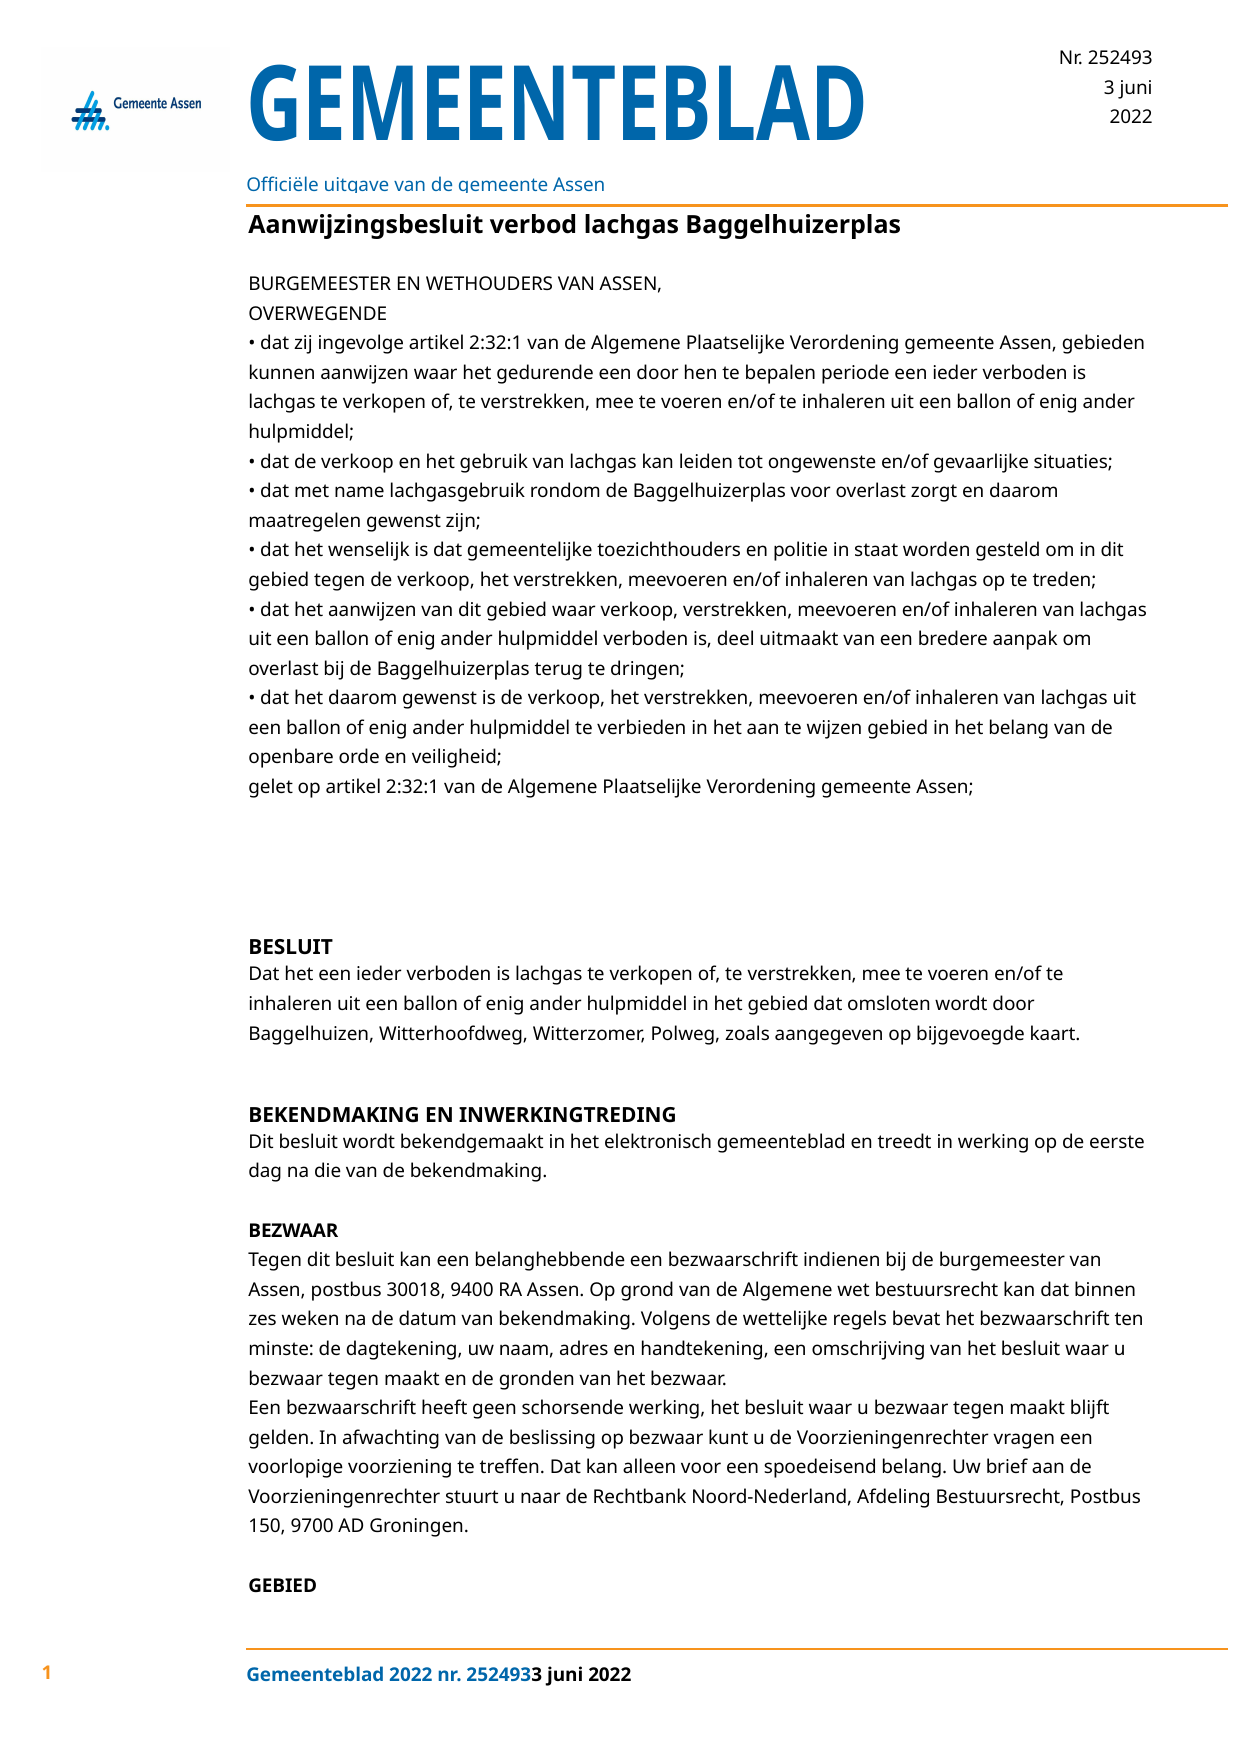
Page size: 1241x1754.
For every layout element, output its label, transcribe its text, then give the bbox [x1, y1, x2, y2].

text • dat met name lachgasgebruik rondom de Baggelhuizerplas voor overlast zorgt en daarom maatregelen gewenst zijn; [248, 477, 1152, 533]
text BEZWAAR [248, 1217, 1152, 1243]
text • dat de verkoop en het gebruik van lachgas kan leiden tot ongewenste en/of gevaarlijke situaties; [248, 448, 1152, 473]
text • dat het daarom gewenst is de verkoop, het verstrekken, meevoeren en/of inhaleren van lachgas uit een ballon of enig ander hulpmiddel te verbieden in het aan te wijzen gebied in het belang van de openbare orde en veiligheid; [248, 684, 1152, 769]
text BURGEMEESTER EN WETHOUDERS VAN ASSEN, [248, 270, 1152, 296]
text BESLUIT [248, 932, 1152, 961]
text Een bezwaarschrift heeft geen schorsende werking, het besluit waar u bezwaar tegen maakt blijft gelden. In afwachting van de beslissing op bezwaar kunt u de Voorzieningenrechter vragen een voorlopige voorziening te treffen. Dat kan alleen voor een spoedeisend belang. Uw brief aan de Voorzieningenrechter stuurt u naar de Rechtbank Noord-Nederland, Afdeling Bestuursrecht, Postbus 150, 9700 AD Groningen. [248, 1394, 1152, 1538]
text Tegen dit besluit kan een belanghebbende een bezwaarschrift indienen bij de burgemeester van Assen, postbus 30018, 9400 RA Assen. Op grond van de Algemene wet bestuursrecht kan dat binnen zes weken na de datum van bekendmaking. Volgens de wettelijke regels bevat het bezwaarschrift ten minste: de dagtekening, uw naam, adres en handtekening, een omschrijving van het besluit waar u bezwaar tegen maakt en de gronden van het bezwaar. [248, 1246, 1152, 1391]
text Aanwijzingsbesluit verbod lachgas Baggelhuizerplas [248, 207, 1152, 241]
text • dat het wenselijk is dat gemeentelijke toezichthouders en politie in staat worden gesteld om in dit gebied tegen de verkoop, het verstrekken, meevoeren en/of inhaleren van lachgas op te treden; [248, 537, 1152, 592]
text GEBIED [248, 1572, 1152, 1598]
text BEKENDMAKING EN INWERKINGTREDING [248, 1100, 1152, 1128]
text Dit besluit wordt bekendgemaakt in het elektronisch gemeenteblad en treedt in werking op de eerste dag na die van de bekendmaking. [248, 1128, 1152, 1183]
text Dat het een ieder verboden is lachgas te verkopen of, te verstrekken, mee te voeren en/of te inhaleren uit een ballon of enig ander hulpmiddel in het gebied dat omsloten wordt door Baggelhuizen, Witterhoofdweg, Witterzomer, Polweg, zoals aangegeven op bijgevoegde kaart. [248, 961, 1152, 1045]
text • dat het aanwijzen van dit gebied waar verkoop, verstrekken, meevoeren en/of inhaleren van lachgas uit een ballon of enig ander hulpmiddel verboden is, deel uitmaakt van een bredere aanpak om overlast bij de Baggelhuizerplas terug te dringen; [248, 596, 1152, 681]
text gelet op artikel 2:32:1 van de Algemene Plaatselijke Verordening gemeente Assen; [248, 773, 1152, 799]
picture [41, 47, 231, 172]
text OVERWEGENDE [248, 300, 1152, 326]
text • dat zij ingevolge artikel 2:32:1 van de Algemene Plaatselijke Verordening gemeente Assen, gebieden kunnen aanwijzen waar het gedurende een door hen te bepalen periode een ieder verboden is lachgas te verkopen of, te verstrekken, mee te voeren en/of te inhaleren uit een ballon of enig ander hulpmiddel; [248, 329, 1152, 444]
